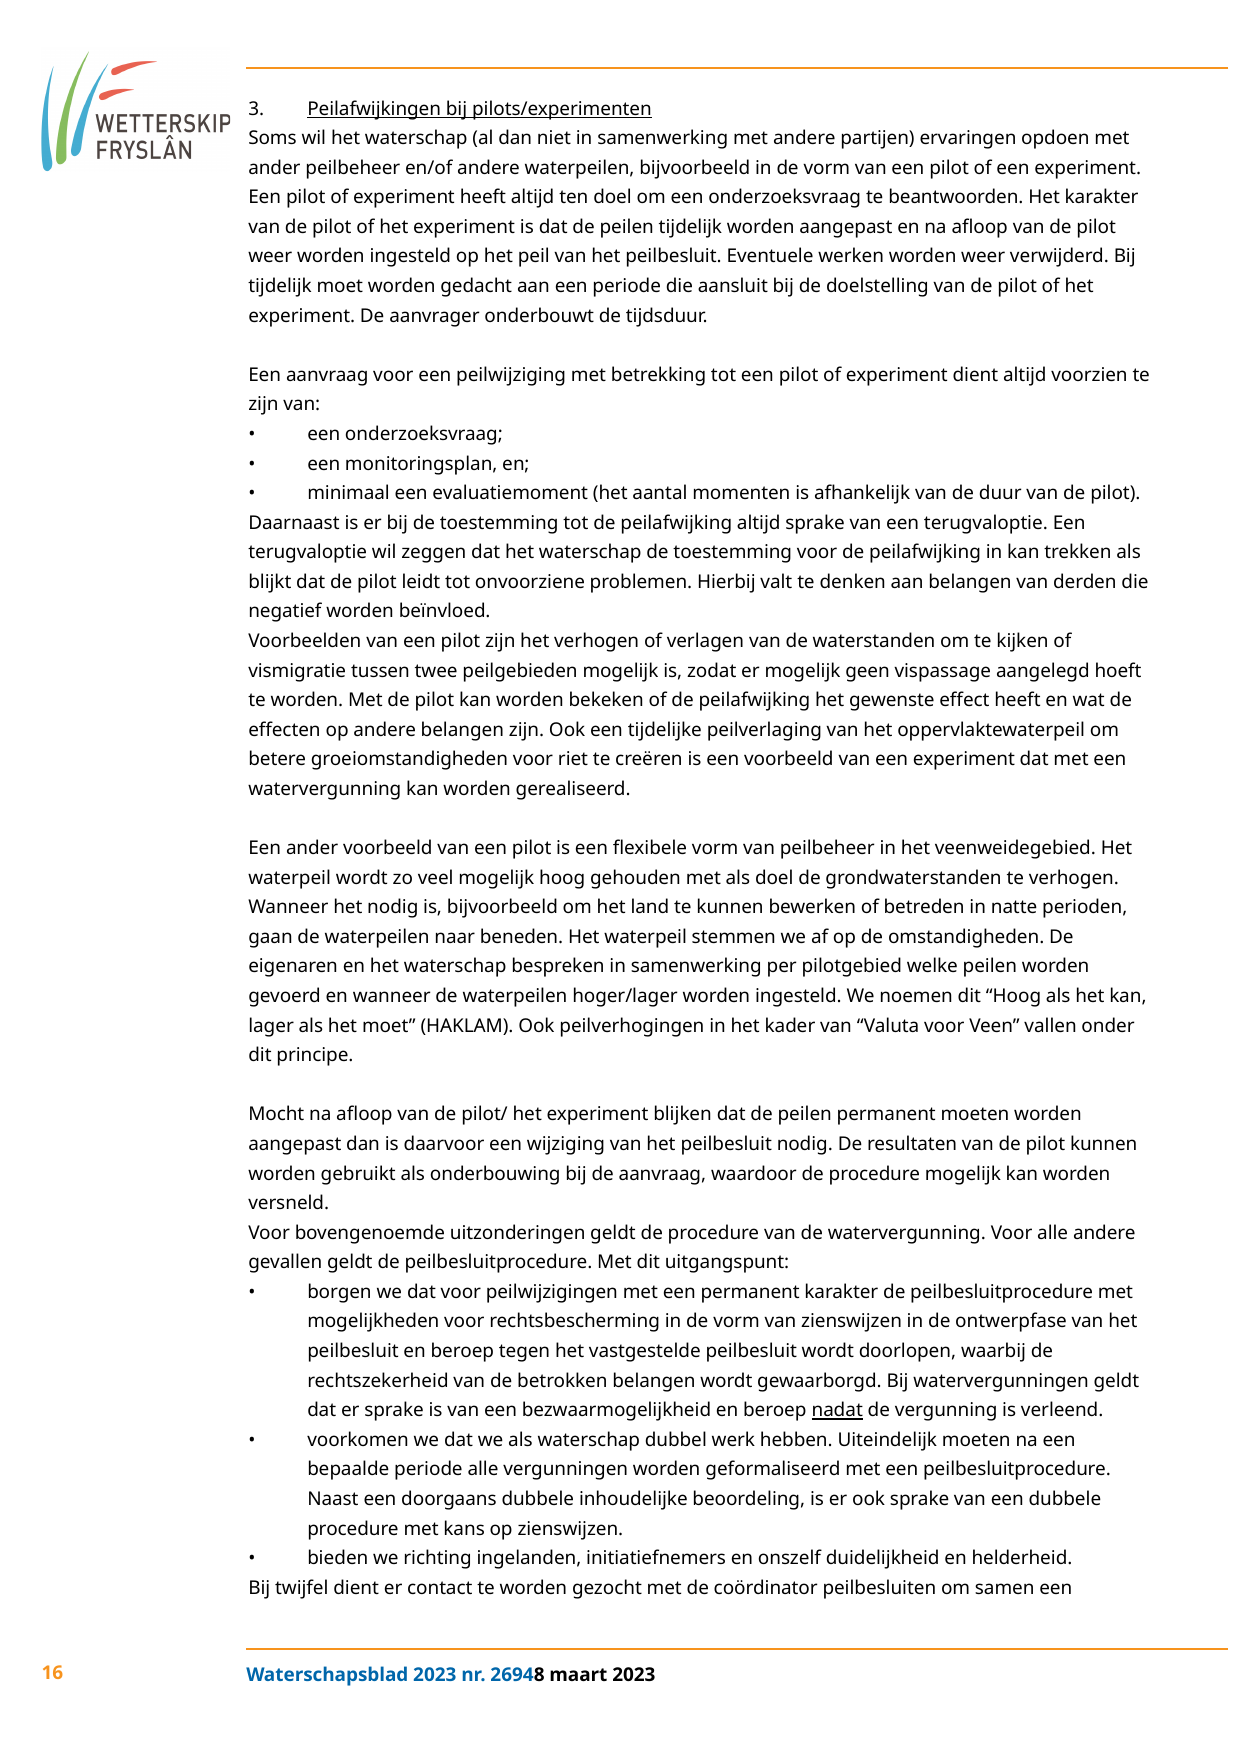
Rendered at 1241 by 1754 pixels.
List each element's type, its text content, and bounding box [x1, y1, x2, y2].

text Een ander voorbeeld van een pilot is een flexibele vorm van peilbeheer in het veenweidegebied. Het waterpeil wordt zo veel mogelijk hoog gehouden met als doel de grondwaterstanden te verhogen. Wanneer het nodig is, bijvoorbeeld om het land te kunnen bewerken of betreden in natte perioden, gaan de waterpeilen naar beneden. Het waterpeil stemmen we af op de omstandigheden. De eigenaren en het waterschap bespreken in samenwerking per pilotgebied welke peilen worden gevoerd en wanneer de waterpeilen hoger/lager worden ingesteld. We noemen dit “Hoog als het kan, lager als het moet” (HAKLAM). Ook peilverhogingen in het kader van “Valuta voor Veen” vallen onder dit principe. [248, 834, 1152, 1067]
list voorkomen we dat we als waterschap dubbel werk hebben. Uiteindelijk moeten na een bepaalde periode alle vergunningen worden geformaliseerd met een peilbesluitprocedure. Naast een doorgaans dubbele inhoudelijke beoordeling, is er ook sprake van een dubbele procedure met kans op zienswijzen. [248, 1426, 1152, 1541]
list Peilafwijkingen bij pilots/experimenten [248, 95, 1152, 121]
list borgen we dat voor peilwijzigingen met een permanent karakter de peilbesluitprocedure met mogelijkheden voor rechtsbescherming in de vorm van zienswijzen in de ontwerpfase van het peilbesluit en beroep tegen het vastgestelde peilbesluit wordt doorlopen, waarbij de rechtszekerheid van de betrokken belangen wordt gewaarborgd. Bij watervergunningen geldt dat er sprake is van een bezwaarmogelijkheid en beroep nadat de vergunning is verleend. [248, 1278, 1152, 1422]
text Voor bovengenoemde uitzonderingen geldt de procedure van de watervergunning. Voor alle andere gevallen geldt de peilbesluitprocedure. Met dit uitgangspunt: [248, 1219, 1152, 1274]
text Een aanvraag voor een peilwijziging met betrekking tot een pilot of experiment dient altijd voorzien te zijn van: [248, 361, 1152, 416]
text Voorbeelden van een pilot zijn het verhogen of verlagen van de waterstanden om te kijken of vismigratie tussen twee peilgebieden mogelijk is, zodat er mogelijk geen vispassage aangelegd hoeft te worden. Met de pilot kan worden bekeken of de peilafwijking het gewenste effect heeft en wat de effecten op andere belangen zijn. Ook een tijdelijke peilverlaging van het oppervlaktewaterpeil om betere groeiomstandigheden voor riet te creëren is een voorbeeld van een experiment dat met een watervergunning kan worden gerealiseerd. [248, 627, 1152, 801]
text Bij twijfel dient er contact te worden gezocht met de coördinator peilbesluiten om samen een [248, 1574, 1152, 1600]
list een onderzoeksvraag; [248, 420, 1152, 446]
list een monitoringsplan, en; [248, 450, 1152, 476]
text Mocht na afloop van de pilot/ het experiment blijken dat de peilen permanent moeten worden aangepast dan is daarvoor een wijziging van het peilbesluit nodig. De resultaten van de pilot kunnen worden gebruikt als onderbouwing bij de aanvraag, waardoor de procedure mogelijk kan worden versneld. [248, 1101, 1152, 1215]
picture [41, 47, 231, 172]
list minimaal een evaluatiemoment (het aantal momenten is afhankelijk van de duur van de pilot). [248, 479, 1152, 505]
text Soms wil het waterschap (al dan niet in samenwerking met andere partijen) ervaringen opdoen met ander peilbeheer en/of andere waterpeilen, bijvoorbeeld in de vorm van een pilot of een experiment. Een pilot of experiment heeft altijd ten doel om een onderzoeksvraag te beantwoorden. Het karakter van de pilot of het experiment is dat de peilen tijdelijk worden aangepast en na afloop van de pilot weer worden ingesteld op het peil van het peilbesluit. Eventuele werken worden weer verwijderd. Bij tijdelijk moet worden gedacht aan een periode die aansluit bij de doelstelling van de pilot of het experiment. De aanvrager onderbouwt de tijdsduur. [248, 124, 1152, 328]
text Daarnaast is er bij de toestemming tot de peilafwijking altijd sprake van een terugvaloptie. Een terugvaloptie wil zeggen dat het waterschap de toestemming voor de peilafwijking in kan trekken als blijkt dat de pilot leidt tot onvoorziene problemen. Hierbij valt te denken aan belangen van derden die negatief worden beïnvloed. [248, 509, 1152, 623]
list bieden we richting ingelanden, initiatiefnemers en onszelf duidelijkheid en helderheid. [248, 1544, 1152, 1570]
